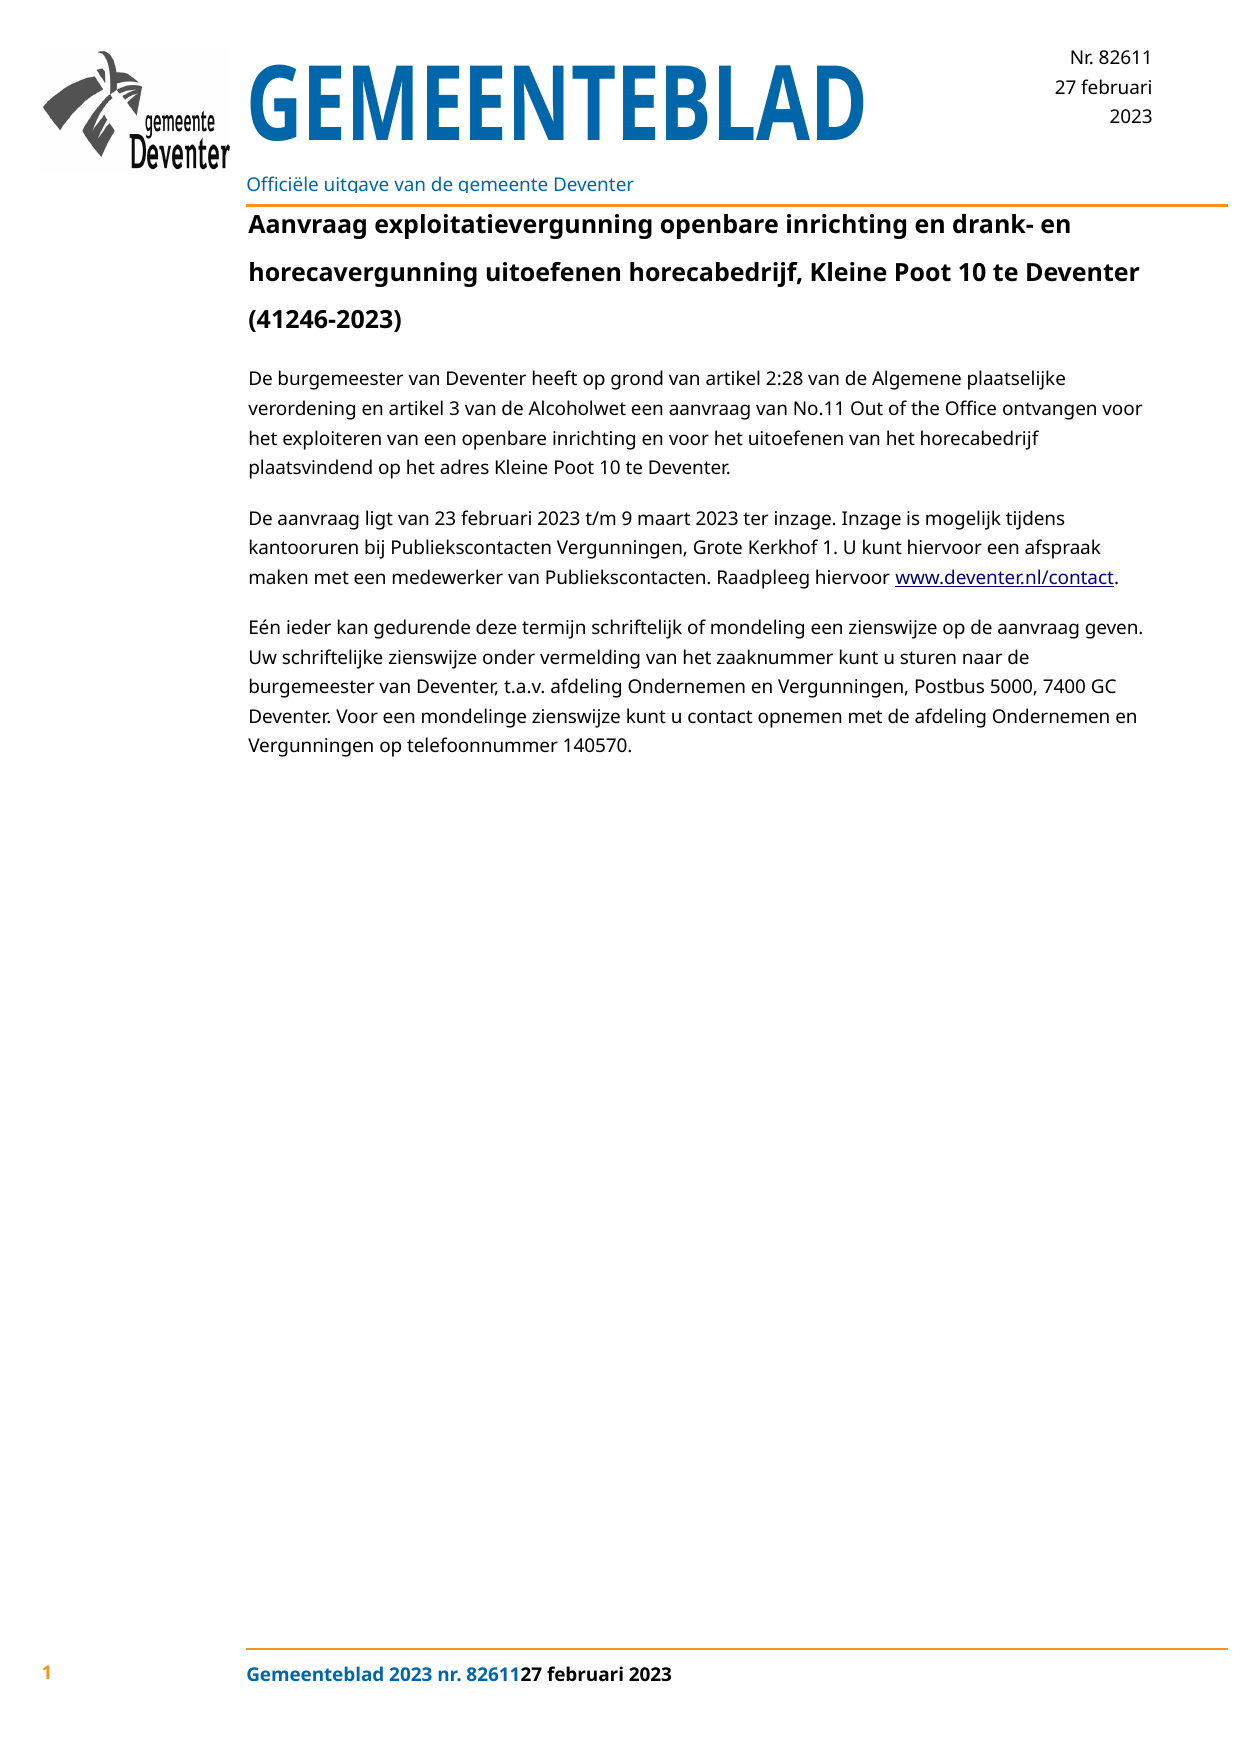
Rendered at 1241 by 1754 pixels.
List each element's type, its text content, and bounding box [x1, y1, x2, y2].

text Eén ieder kan gedurende deze termijn schriftelijk of mondeling een zienswijze op de aanvraag geven. Uw schriftelijke zienswijze onder vermelding van het zaaknummer kunt u sturen naar de burgemeester van Deventer, t.a.v. afdeling Ondernemen en Vergunningen, Postbus 5000, 7400 GC Deventer. Voor een mondelinge zienswijze kunt u contact opnemen met de afdeling Ondernemen en Vergunningen op telefoonnummer 140570. [248, 614, 1152, 758]
picture [41, 47, 231, 172]
text De burgemeester van Deventer heeft op grond van artikel 2:28 van de Algemene plaatselijke verordening en artikel 3 van de Alcoholwet een aanvraag van No.11 Out of the Office ontvangen voor het exploiteren van een openbare inrichting en voor het uitoefenen van het horecabedrijf plaatsvindend op het adres Kleine Poot 10 te Deventer. [248, 366, 1152, 480]
text De aanvraag ligt van 23 februari 2023 t/m 9 maart 2023 ter inzage. Inzage is mogelijk tijdens kantooruren bij Publiekscontacten Vergunningen, Grote Kerkhof 1. U kunt hiervoor een afspraak maken met een medewerker van Publiekscontacten. Raadpleeg hiervoor www.deventer.nl/contact. [248, 505, 1152, 589]
text Aanvraag exploitatievergunning openbare inrichting en drank- en horecavergunning uitoefenen horecabedrijf, Kleine Poot 10 te Deventer (41246-2023) [248, 207, 1152, 336]
